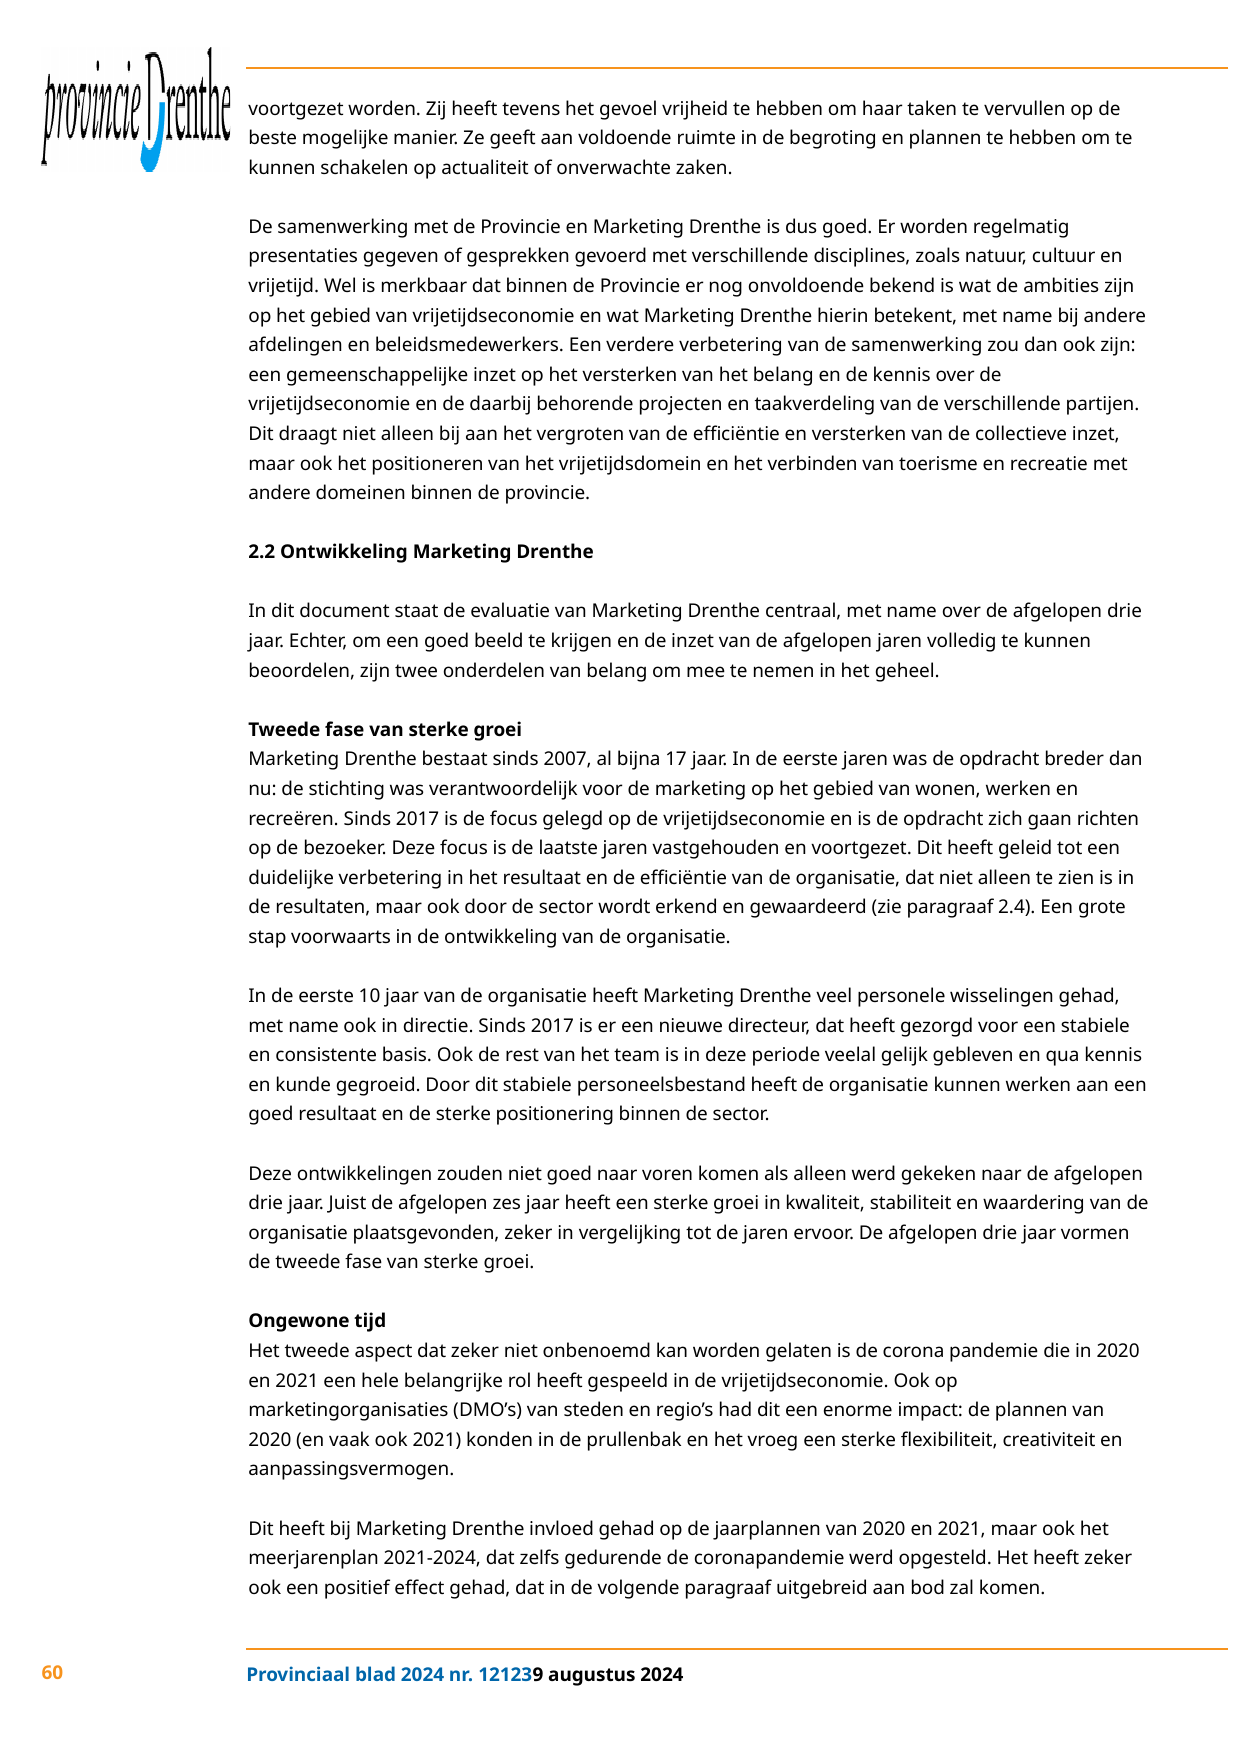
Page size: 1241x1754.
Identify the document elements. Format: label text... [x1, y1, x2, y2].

text De samenwerking met de Provincie en Marketing Drenthe is dus goed. Er worden regelmatig presentaties gegeven of gesprekken gevoerd met verschillende disciplines, zoals natuur, cultuur en vrijetijd. Wel is merkbaar dat binnen de Provincie er nog onvoldoende bekend is wat de ambities zijn op het gebied van vrijetijdseconomie en wat Marketing Drenthe hierin betekent, met name bij andere afdelingen en beleidsmedewerkers. Een verdere verbetering van de samenwerking zou dan ook zijn: een gemeenschappelijke inzet op het versterken van het belang en de kennis over de vrijetijdseconomie en de daarbij behorende projecten en taakverdeling van de verschillende partijen. Dit draagt niet alleen bij aan het vergroten van de efficiëntie en versterken van de collectieve inzet, maar ook het positioneren van het vrijetijdsdomein en het verbinden van toerisme en recreatie met andere domeinen binnen de provincie. [248, 213, 1152, 505]
text In de eerste 10 jaar van de organisatie heeft Marketing Drenthe veel personele wisselingen gehad, met name ook in directie. Sinds 2017 is er een nieuwe directeur, dat heeft gezorgd voor een stabiele en consistente basis. Ook de rest van het team is in deze periode veelal gelijk gebleven en qua kennis en kunde gegroeid. Door dit stabiele personeelsbestand heeft de organisatie kunnen werken aan een goed resultaat en de sterke positionering binnen de sector. [248, 982, 1152, 1126]
text voortgezet worden. Zij heeft tevens het gevoel vrijheid te hebben om haar taken te vervullen op de beste mogelijke manier. Ze geeft aan voldoende ruimte in de begroting en plannen te hebben om te kunnen schakelen op actualiteit of onverwachte zaken. [248, 95, 1152, 180]
text 2.2 Ontwikkeling Marketing Drenthe [248, 538, 1152, 564]
text Deze ontwikkelingen zouden niet goed naar voren komen als alleen werd gekeken naar de afgelopen drie jaar. Juist de afgelopen zes jaar heeft een sterke groei in kwaliteit, stabiliteit en waardering van de organisatie plaatsgevonden, zeker in vergelijking tot de jaren ervoor. De afgelopen drie jaar vormen de tweede fase van sterke groei. [248, 1160, 1152, 1274]
text Dit heeft bij Marketing Drenthe invloed gehad op de jaarplannen van 2020 en 2021, maar ook het meerjarenplan 2021-2024, dat zelfs gedurende de coronapandemie werd opgesteld. Het heeft zeker ook een positief effect gehad, dat in de volgende paragraaf uitgebreid aan bod zal komen. [248, 1515, 1152, 1600]
text Het tweede aspect dat zeker niet onbenoemd kan worden gelaten is de corona pandemie die in 2020 en 2021 een hele belangrijke rol heeft gespeeld in de vrijetijdseconomie. Ook op marketingorganisaties (DMO’s) van steden en regio’s had dit een enorme impact: de plannen van 2020 (en vaak ook 2021) konden in de prullenbak en het vroeg een sterke flexibiliteit, creativiteit en aanpassingsvermogen. [248, 1337, 1152, 1481]
text In dit document staat de evaluatie van Marketing Drenthe centraal, met name over de afgelopen drie jaar. Echter, om een goed beeld te krijgen en de inzet van de afgelopen jaren volledig te kunnen beoordelen, zijn twee onderdelen van belang om mee te nemen in het geheel. [248, 598, 1152, 683]
text Ongewone tijd [248, 1308, 1152, 1333]
text Marketing Drenthe bestaat sinds 2007, al bijna 17 jaar. In de eerste jaren was de opdracht breder dan nu: de stichting was verantwoordelijk voor de marketing op het gebied van wonen, werken en recreëren. Sinds 2017 is de focus gelegd op de vrijetijdseconomie en is de opdracht zich gaan richten op de bezoeker. Deze focus is de laatste jaren vastgehouden en voortgezet. Dit heeft geleid tot een duidelijke verbetering in het resultaat en de efficiëntie van de organisatie, dat niet alleen te zien is in de resultaten, maar ook door de sector wordt erkend en gewaardeerd (zie paragraaf 2.4). Een grote stap voorwaarts in de ontwikkeling van de organisatie. [248, 746, 1152, 949]
text Tweede fase van sterke groei [248, 716, 1152, 742]
picture [41, 47, 231, 172]
